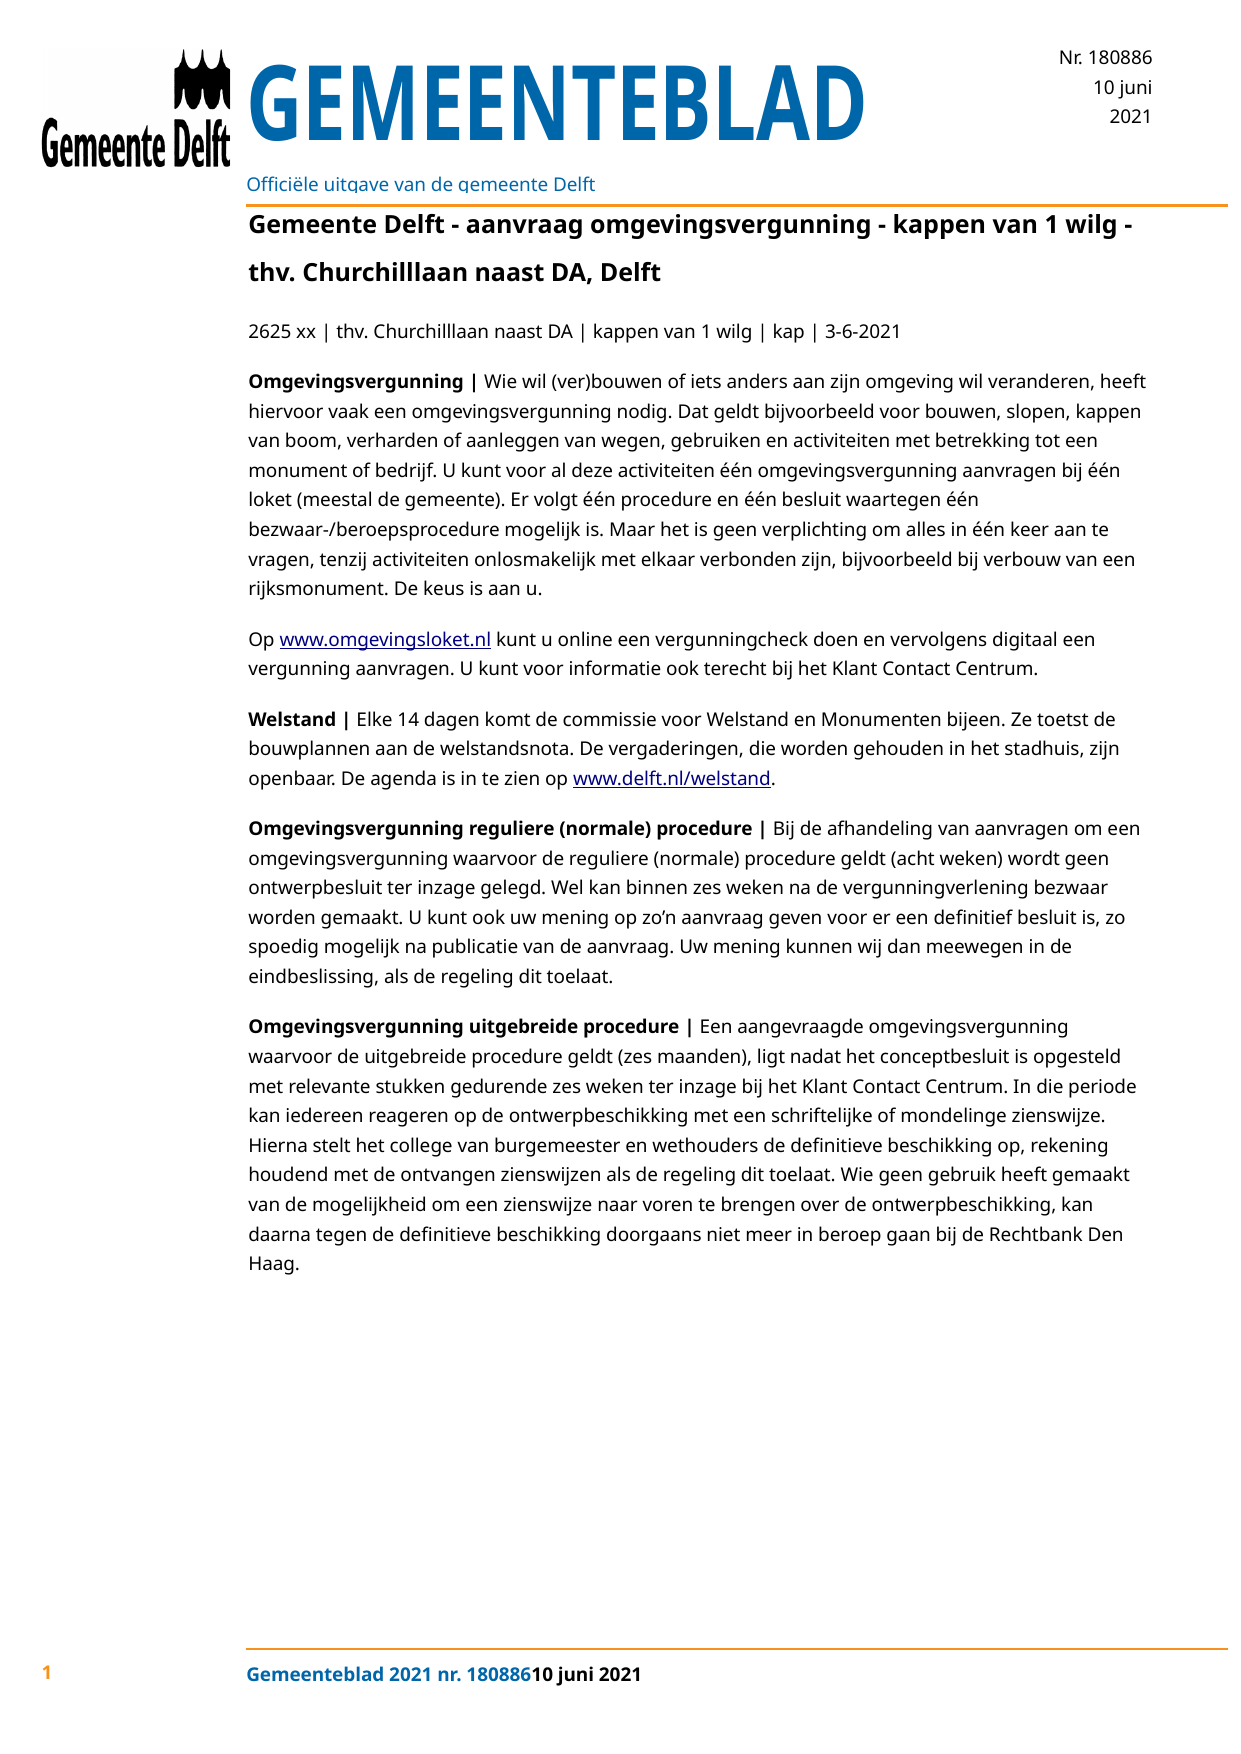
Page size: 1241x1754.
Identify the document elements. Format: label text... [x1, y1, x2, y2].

text 2625 xx | thv. Churchilllaan naast DA | kappen van 1 wilg | kap | 3-6-2021 [248, 318, 1152, 344]
text Op www.omgevingsloket.nl kunt u online een vergunningcheck doen en vervolgens digitaal een vergunning aanvragen. U kunt voor informatie ook terecht bij het Klant Contact Centrum. [248, 626, 1152, 681]
text Omgevingsvergunning reguliere (normale) procedure | Bij de afhandeling van aanvragen om een omgevingsvergunning waarvoor de reguliere (normale) procedure geldt (acht weken) wordt geen ontwerpbesluit ter inzage gelegd. Wel kan binnen zes weken na de vergunningverlening bezwaar worden gemaakt. U kunt ook uw mening op zo’n aanvraag geven voor er een definitief besluit is, zo spoedig mogelijk na publicatie van de aanvraag. Uw mening kunnen wij dan meewegen in de eindbeslissing, als de regeling dit toelaat. [248, 815, 1152, 989]
picture [41, 47, 231, 172]
text Omgevingsvergunning uitgebreide procedure | Een aangevraagde omgevingsvergunning waarvoor de uitgebreide procedure geldt (zes maanden), ligt nadat het conceptbesluit is opgesteld met relevante stukken gedurende zes weken ter inzage bij het Klant Contact Centrum. In die periode kan iedereen reageren op de ontwerpbeschikking met een schriftelijke of mondelinge zienswijze. Hierna stelt het college van burgemeester en wethouders de definitieve beschikking op, rekening houdend met de ontvangen zienswijzen als de regeling dit toelaat. Wie geen gebruik heeft gemaakt van de mogelijkheid om een zienswijze naar voren te brengen over de ontwerpbeschikking, kan daarna tegen de definitieve beschikking doorgaans niet meer in beroep gaan bij de Rechtbank Den Haag. [248, 1014, 1152, 1276]
text Omgevingsvergunning | Wie wil (ver)bouwen of iets anders aan zijn omgeving wil veranderen, heeft hiervoor vaak een omgevingsvergunning nodig. Dat geldt bijvoorbeeld voor bouwen, slopen, kappen van boom, verharden of aanleggen van wegen, gebruiken en activiteiten met betrekking tot een monument of bedrijf. U kunt voor al deze activiteiten één omgevingsvergunning aanvragen bij één loket (meestal de gemeente). Er volgt één procedure en één besluit waartegen één bezwaar-/beroepsprocedure mogelijk is. Maar het is geen verplichting om alles in één keer aan te vragen, tenzij activiteiten onlosmakelijk met elkaar verbonden zijn, bijvoorbeeld bij verbouw van een rijksmonument. De keus is aan u. [248, 368, 1152, 601]
text Gemeente Delft - aanvraag omgevingsvergunning - kappen van 1 wilg - thv. Churchilllaan naast DA, Delft [248, 207, 1152, 288]
text Welstand | Elke 14 dagen komt de commissie voor Welstand en Monumenten bijeen. Ze toetst de bouwplannen aan de welstandsnota. De vergaderingen, die worden gehouden in het stadhuis, zijn openbaar. De agenda is in te zien op www.delft.nl/welstand. [248, 706, 1152, 791]
